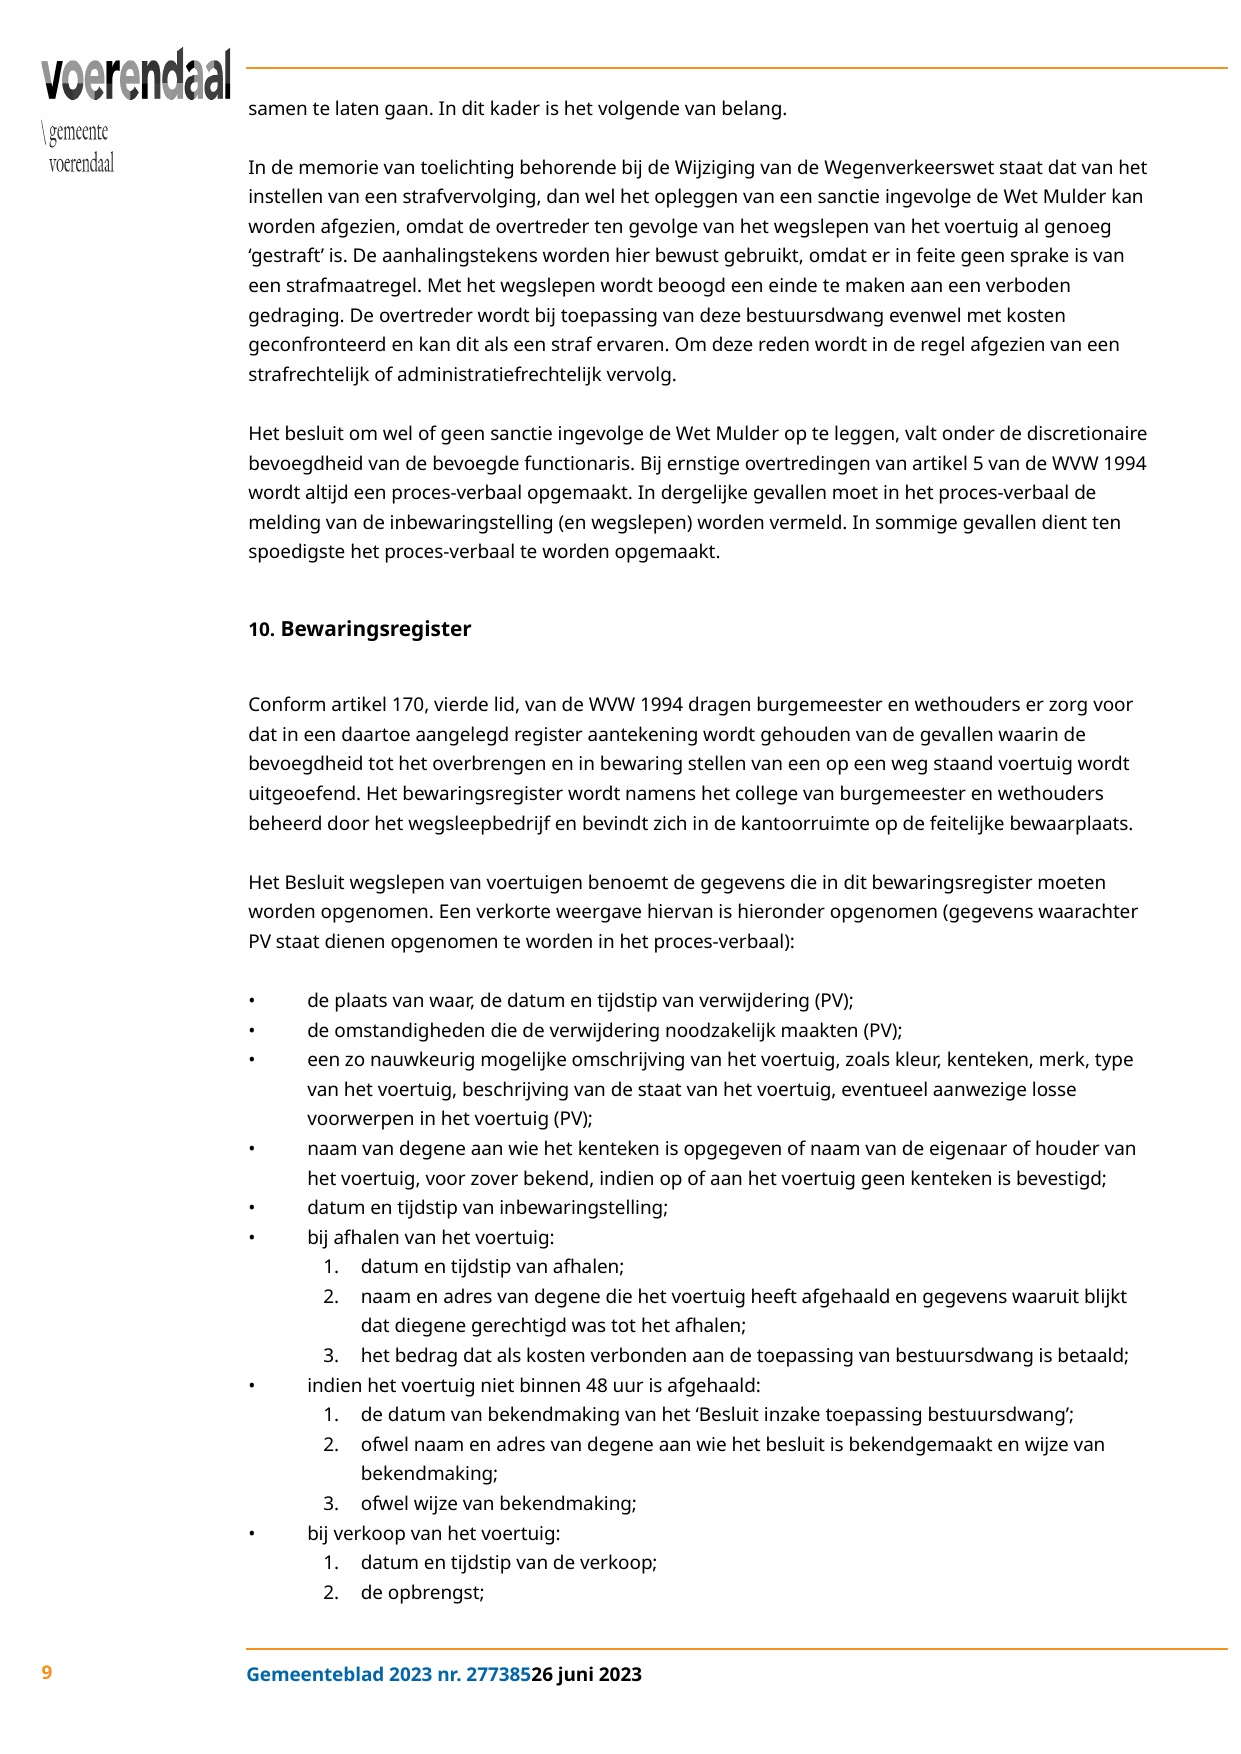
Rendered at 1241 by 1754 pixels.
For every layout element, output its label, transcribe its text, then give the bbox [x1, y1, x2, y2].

list de opbrengst; [323, 1579, 1152, 1605]
list bij afhalen van het voertuig: [248, 1224, 1152, 1250]
list een zo nauwkeurig mogelijke omschrijving van het voertuig, zoals kleur, kenteken, merk, type van het voertuig, beschrijving van de staat van het voertuig, eventueel aanwezige losse voorwerpen in het voertuig (PV); [248, 1046, 1152, 1131]
list datum en tijdstip van de verkoop; [323, 1549, 1152, 1575]
text Het besluit om wel of geen sanctie ingevolge de Wet Mulder op te leggen, valt onder de discretionaire bevoegdheid van de bevoegde functionaris. Bij ernstige overtredingen van artikel 5 van de WVW 1994 wordt altijd een proces-verbaal opgemaakt. In dergelijke gevallen moet in het proces-verbaal de melding van de inbewaringstelling (en wegslepen) worden vermeld. In sommige gevallen dient ten spoedigste het proces-verbaal te worden opgemaakt. [248, 420, 1152, 564]
list ofwel wijze van bekendmaking; [323, 1490, 1152, 1516]
text Het Besluit wegslepen van voertuigen benoemt de gegevens die in dit bewaringsregister moeten worden opgenomen. Een verkorte weergave hiervan is hieronder opgenomen (gegevens waarachter PV staat dienen opgenomen te worden in het proces-verbaal): [248, 869, 1152, 954]
list indien het voertuig niet binnen 48 uur is afgehaald: [248, 1372, 1152, 1398]
text samen te laten gaan. In dit kader is het volgende van belang. [248, 95, 1152, 121]
text In de memorie van toelichting behorende bij de Wijziging van de Wegenverkeerswet staat dat van het instellen van een strafvervolging, dan wel het opleggen van een sanctie ingevolge de Wet Mulder kan worden afgezien, omdat de overtreder ten gevolge van het wegslepen van het voertuig al genoeg ‘gestraft’ is. De aanhalingstekens worden hier bewust gebruikt, omdat er in feite geen sprake is van een strafmaatregel. Met het wegslepen wordt beoogd een einde te maken aan een verboden gedraging. De overtreder wordt bij toepassing van deze bestuursdwang evenwel met kosten geconfronteerd en kan dit als een straf ervaren. Om deze reden wordt in de regel afgezien van een strafrechtelijk of administratiefrechtelijk vervolg. [248, 154, 1152, 387]
list naam en adres van degene die het voertuig heeft afgehaald en gegevens waaruit blijkt dat diegene gerechtigd was tot het afhalen; [323, 1283, 1152, 1338]
list ofwel naam en adres van degene aan wie het besluit is bekendgemaakt en wijze van bekendmaking; [323, 1431, 1152, 1486]
list bij verkoop van het voertuig: [248, 1520, 1152, 1546]
text 10. Bewaringsregister [248, 614, 1152, 642]
list datum en tijdstip van afhalen; [323, 1253, 1152, 1279]
list het bedrag dat als kosten verbonden aan de toepassing van bestuursdwang is betaald; [323, 1342, 1152, 1368]
picture [41, 47, 231, 172]
text Conform artikel 170, vierde lid, van de WVW 1994 dragen burgemeester en wethouders er zorg voor dat in een daartoe aangelegd register aantekening wordt gehouden van de gevallen waarin de bevoegdheid tot het overbrengen en in bewaring stellen van een op een weg staand voertuig wordt uitgeoefend. Het bewaringsregister wordt namens het college van burgemeester en wethouders beheerd door het wegsleepbedrijf en bevindt zich in de kantoorruimte op de feitelijke bewaarplaats. [248, 691, 1152, 836]
list de datum van bekendmaking van het ‘Besluit inzake toepassing bestuursdwang’; [323, 1401, 1152, 1427]
list datum en tijdstip van inbewaringstelling; [248, 1194, 1152, 1220]
list naam van degene aan wie het kenteken is opgegeven of naam van de eigenaar of houder van het voertuig, voor zover bekend, indien op of aan het voertuig geen kenteken is bevestigd; [248, 1135, 1152, 1191]
list de plaats van waar, de datum en tijdstip van verwijdering (PV); [248, 987, 1152, 1013]
list de omstandigheden die de verwijdering noodzakelijk maakten (PV); [248, 1017, 1152, 1043]
